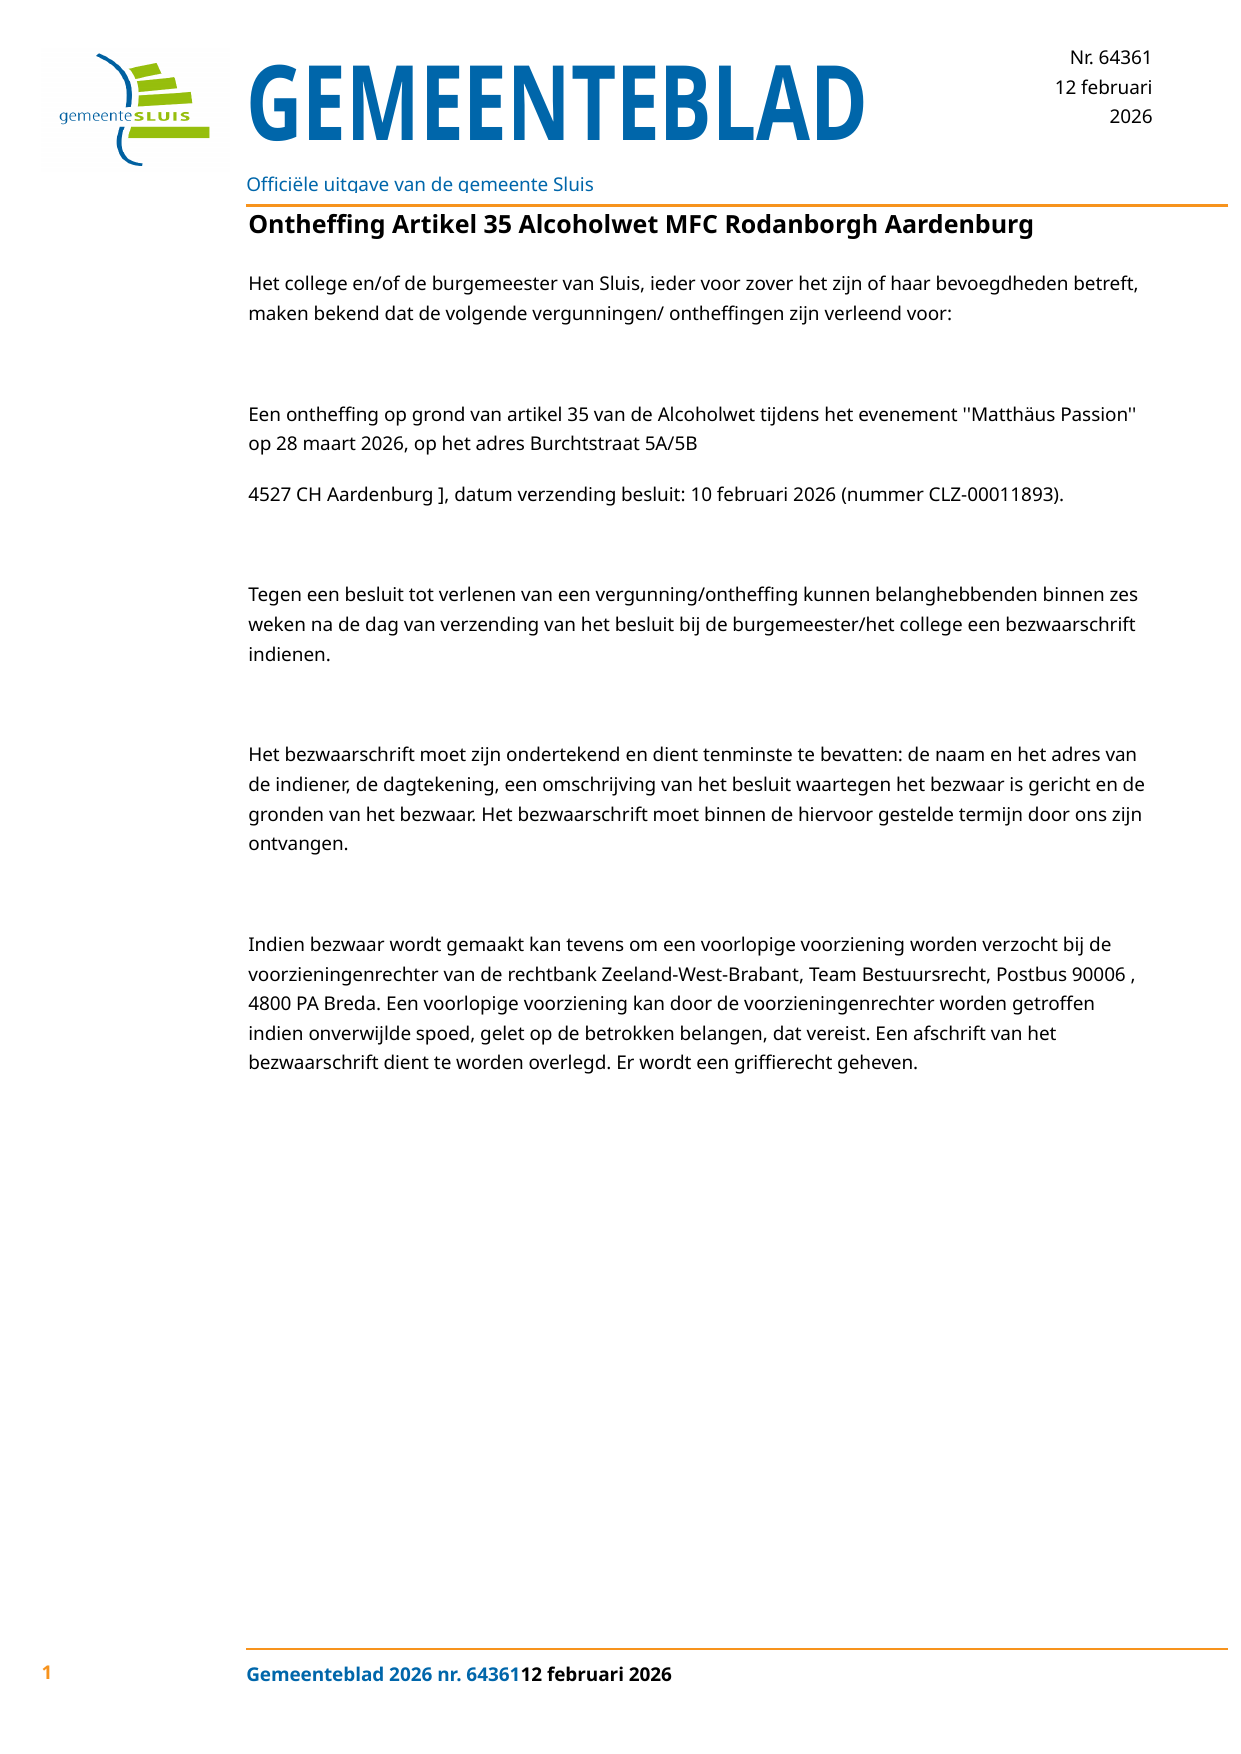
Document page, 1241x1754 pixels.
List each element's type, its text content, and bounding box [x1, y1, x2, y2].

picture [41, 47, 231, 172]
text Het college en/of de burgemeester van Sluis, ieder voor zover het zijn of haar bevoegdheden betreft, maken bekend dat de volgende vergunningen/ ontheffingen zijn verleend voor: [248, 270, 1152, 326]
text Het bezwaarschrift moet zijn ondertekend en dient tenminste te bevatten: de naam en het adres van de indiener, de dagtekening, een omschrijving van het besluit waartegen het bezwaar is gericht en de gronden van het bezwaar. Het bezwaarschrift moet binnen de hiervoor gestelde termijn door ons zijn ontvangen. [248, 742, 1152, 856]
text Een ontheffing op grond van artikel 35 van de Alcoholwet tijdens het evenement ''Matthäus Passion'' op 28 maart 2026, op het adres Burchtstraat 5A/5B [248, 401, 1152, 456]
text 4527 CH Aardenburg ], datum verzending besluit: 10 februari 2026 (nummer CLZ-00011893). [248, 481, 1152, 506]
text Indien bezwaar wordt gemaakt kan tevens om een voorlopige voorziening worden verzocht bij de voorzieningenrechter van de rechtbank Zeeland-West-Brabant, Team Bestuursrecht, Postbus 90006 , 4800 PA Breda. Een voorlopige voorziening kan door de voorzieningenrechter worden getroffen indien onverwijlde spoed, gelet op de betrokken belangen, dat vereist. Een afschrift van het bezwaarschrift dient te worden overlegd. Er wordt een griffierecht geheven. [248, 931, 1152, 1075]
text Ontheffing Artikel 35 Alcoholwet MFC Rodanborgh Aardenburg [248, 207, 1152, 241]
text Tegen een besluit tot verlenen van een vergunning/ontheffing kunnen belanghebbenden binnen zes weken na de dag van verzending van het besluit bij de burgemeester/het college een bezwaarschrift indienen. [248, 582, 1152, 666]
